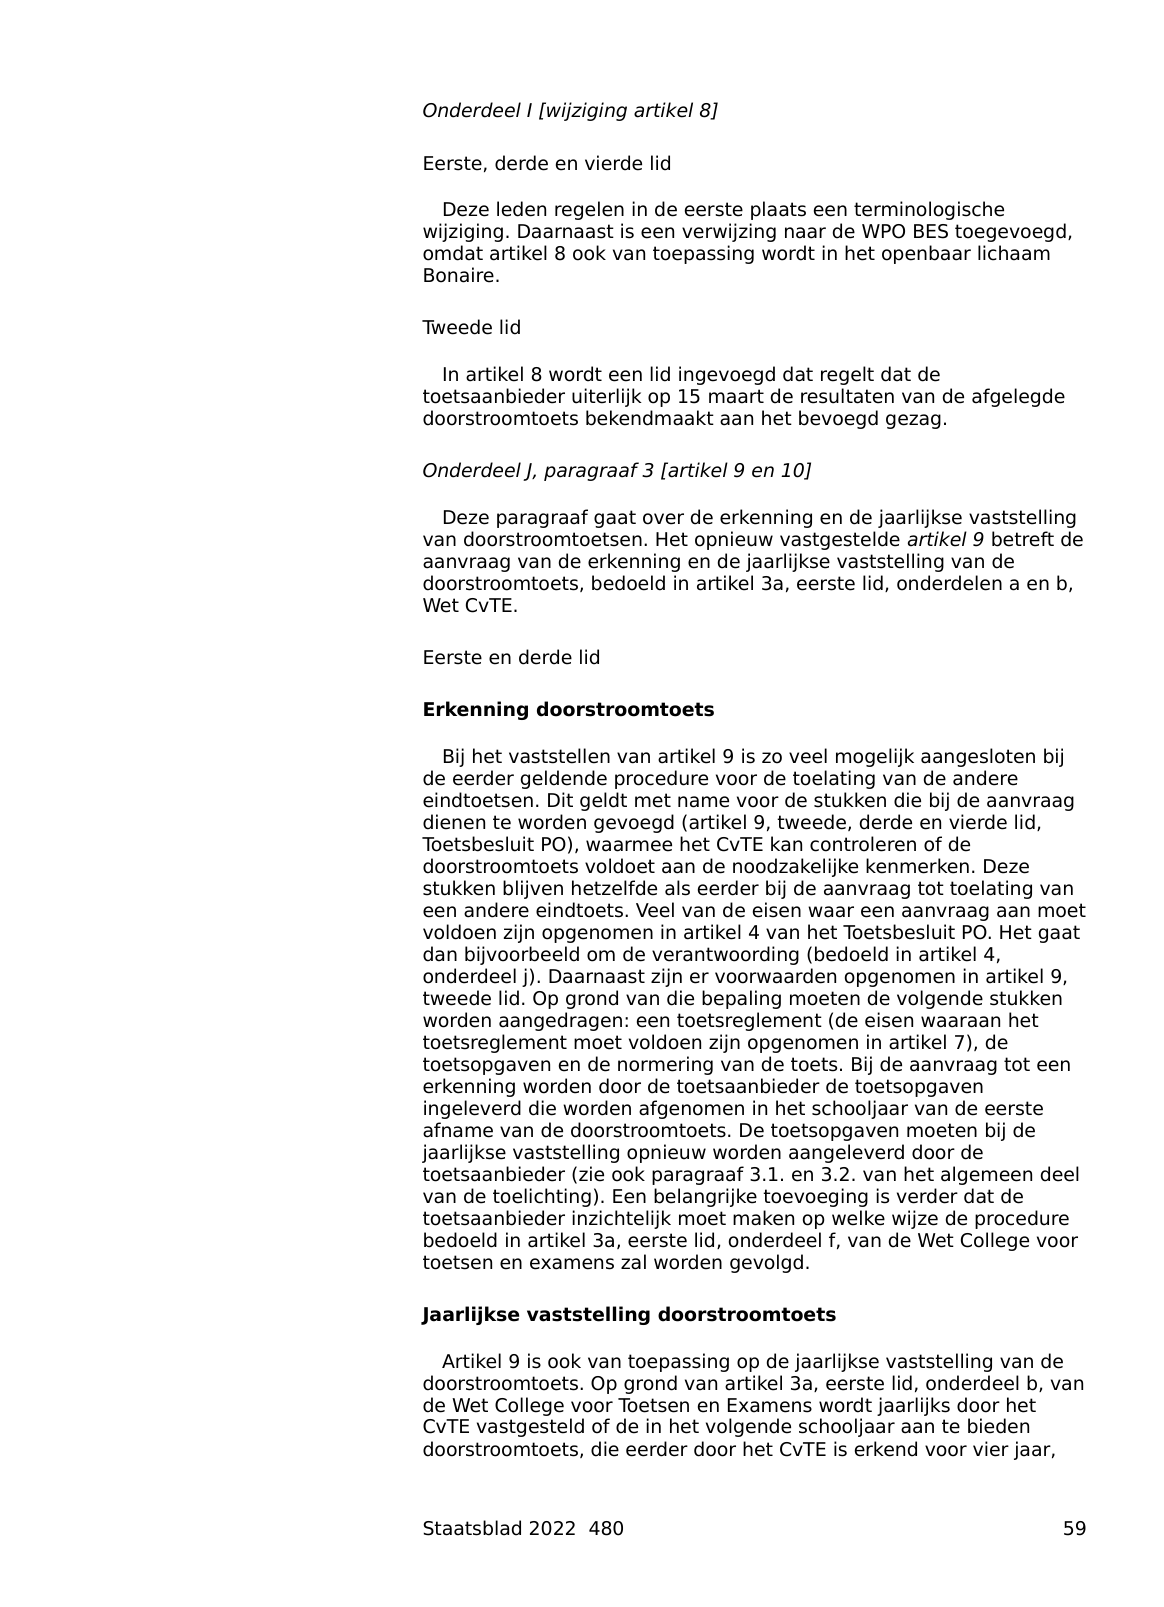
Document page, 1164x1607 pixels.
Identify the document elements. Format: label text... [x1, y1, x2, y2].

text Deze paragraaf gaat over de erkenning en de jaarlijkse vaststelling van doorstroomtoetsen. Het opnieuw vastgestelde artikel 9 betreft de aanvraag van de erkenning en de jaarlijkse vaststelling van de doorstroomtoets, bedoeld in artikel 3a, eerste lid, onderdelen a en b, Wet CvTE. [422, 507, 1087, 617]
subtitle Erkenning doorstroomtoets [422, 699, 1087, 721]
text In artikel 8 wordt een lid ingevoegd dat regelt dat de toetsaanbieder uiterlijk op 15 maart de resultaten van de afgelegde doorstroomtoets bekendmaakt aan het bevoegd gezag. [422, 364, 1087, 430]
subtitle Jaarlijkse vaststelling doorstroomtoets [422, 1303, 1087, 1326]
text Bij het vaststellen van artikel 9 is zo veel mogelijk aangesloten bij de eerder geldende procedure voor de toelating van de andere eindtoetsen. Dit geldt met name voor de stukken die bij de aanvraag dienen te worden gevoegd (artikel 9, tweede, derde en vierde lid, Toetsbesluit PO), waarmee het CvTE kan controleren of de doorstroomtoets voldoet aan de noodzakelijke kenmerken. Deze stukken blijven hetzelfde als eerder bij de aanvraag tot toelating van een andere eindtoets. Veel van de eisen waar een aanvraag aan moet voldoen zijn opgenomen in artikel 4 van het Toetsbesluit PO. Het gaat dan bijvoorbeeld om de verantwoording (bedoeld in artikel 4, onderdeel j). Daarnaast zijn er voorwaarden opgenomen in artikel 9, tweede lid. Op grond van die bepaling moeten de volgende stukken worden aangedragen: een toetsreglement (de eisen waaraan het toetsreglement moet voldoen zijn opgenomen in artikel 7), de toetsopgaven en de normering van de toets. Bij de aanvraag tot een erkenning worden door de toetsaanbieder de toetsopgaven ingeleverd die worden afgenomen in het schooljaar van de eerste afname van de doorstroomtoets. De toetsopgaven moeten bij de jaarlijkse vaststelling opnieuw worden aangeleverd door de toetsaanbieder (zie ook paragraaf 3.1. en 3.2. van het algemeen deel van de toelichting). Een belangrijke toevoeging is verder dat de toetsaanbieder inzichtelijk moet maken op welke wijze de procedure bedoeld in artikel 3a, eerste lid, onderdeel f, van de Wet College voor toetsen en examens zal worden gevolgd. [422, 746, 1087, 1273]
subtitle Onderdeel J, paragraaf 3 [artikel 9 en 10] [422, 460, 1087, 482]
subtitle Eerste, derde en vierde lid [422, 152, 1087, 174]
subtitle Onderdeel I [wijziging artikel 8] [422, 100, 1087, 122]
subtitle Tweede lid [422, 317, 1087, 339]
text Deze leden regelen in de eerste plaats een terminologische wijziging. Daarnaast is een verwijzing naar de WPO BES toegevoegd, omdat artikel 8 ook van toepassing wordt in het openbaar lichaam Bonaire. [422, 199, 1087, 287]
subtitle Eerste en derde lid [422, 647, 1087, 669]
text Artikel 9 is ook van toepassing op de jaarlijkse vaststelling van de doorstroomtoets. Op grond van artikel 3a, eerste lid, onderdeel b, van de Wet College voor Toetsen en Examens wordt jaarlijks door het CvTE vastgesteld of de in het volgende schooljaar aan te bieden doorstroomtoets, die eerder door het CvTE is erkend voor vier jaar, [422, 1351, 1087, 1460]
